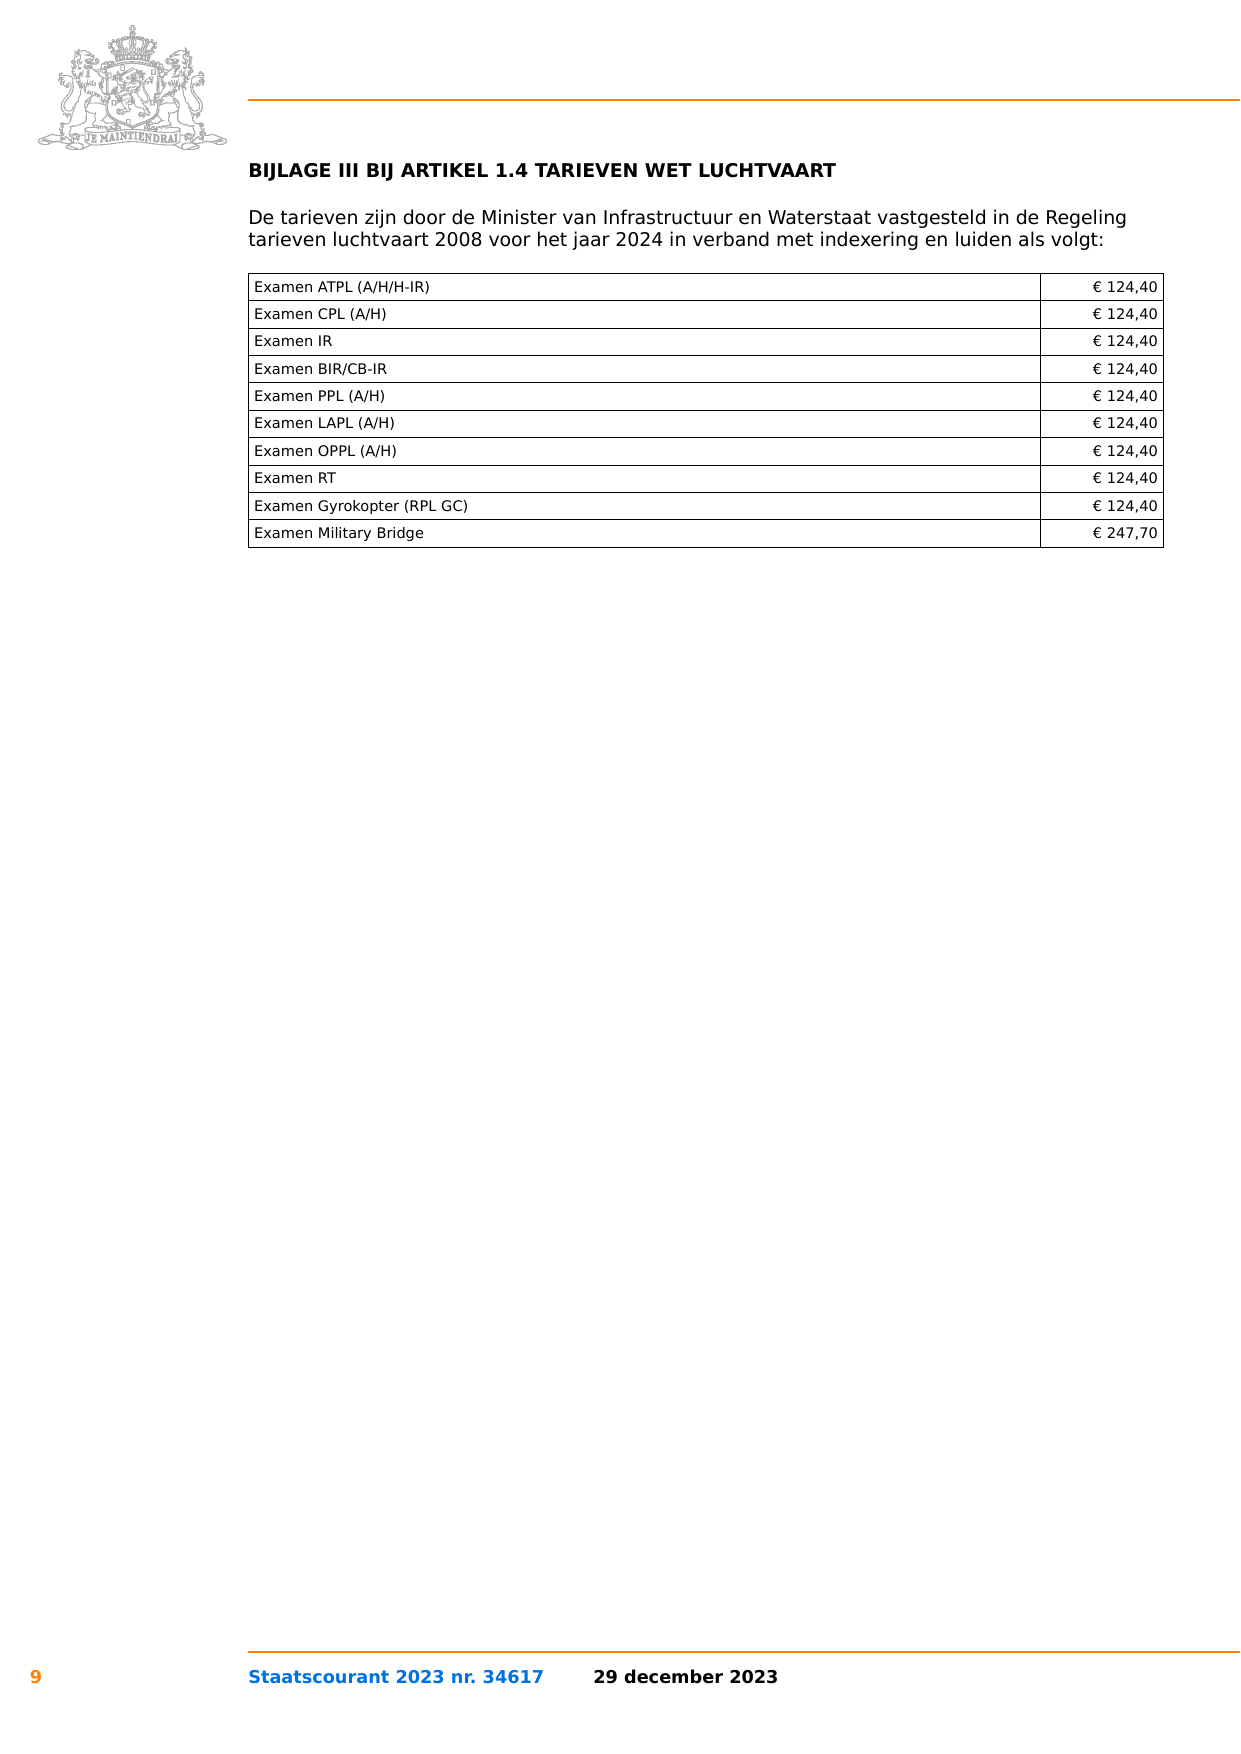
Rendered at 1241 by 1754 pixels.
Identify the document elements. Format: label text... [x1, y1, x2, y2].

table_cell € 124,40 [1041, 466, 1163, 492]
table_cell € 124,40 [1041, 329, 1163, 355]
table_cell Examen Military Bridge [249, 520, 1040, 547]
table_cell Examen CPL (A/H) [249, 301, 1040, 327]
table_cell € 124,40 [1041, 356, 1163, 382]
table_cell Examen LAPL (A/H) [249, 411, 1040, 437]
table_header € 124,40 [1041, 274, 1163, 300]
table_cell Examen BIR/CB-IR [249, 356, 1040, 382]
table_cell Examen PPL (A/H) [249, 383, 1040, 410]
table_cell Examen IR [249, 329, 1040, 355]
subtitle BIJLAGE III BIJ ARTIKEL 1.4 TARIEVEN WET LUCHTVAART [248, 160, 1163, 182]
table_cell € 247,70 [1041, 520, 1163, 547]
table_cell € 124,40 [1041, 383, 1163, 410]
table_cell Examen RT [249, 466, 1040, 492]
text De tarieven zijn door de Minister van Infrastructuur en Waterstaat vastgesteld in de Regeling tarieven luchtvaart 2008 voor het jaar 2024 in verband met indexering en luiden als volgt: [248, 207, 1163, 251]
picture [38, 25, 227, 150]
table_cell Examen Gyrokopter (RPL GC) [249, 493, 1040, 519]
table_cell Examen OPPL (A/H) [249, 438, 1040, 464]
table_cell € 124,40 [1041, 301, 1163, 327]
table_cell € 124,40 [1041, 438, 1163, 464]
table_cell € 124,40 [1041, 493, 1163, 519]
table_header Examen ATPL (A/H/H-IR) [249, 274, 1040, 300]
table_cell € 124,40 [1041, 411, 1163, 437]
